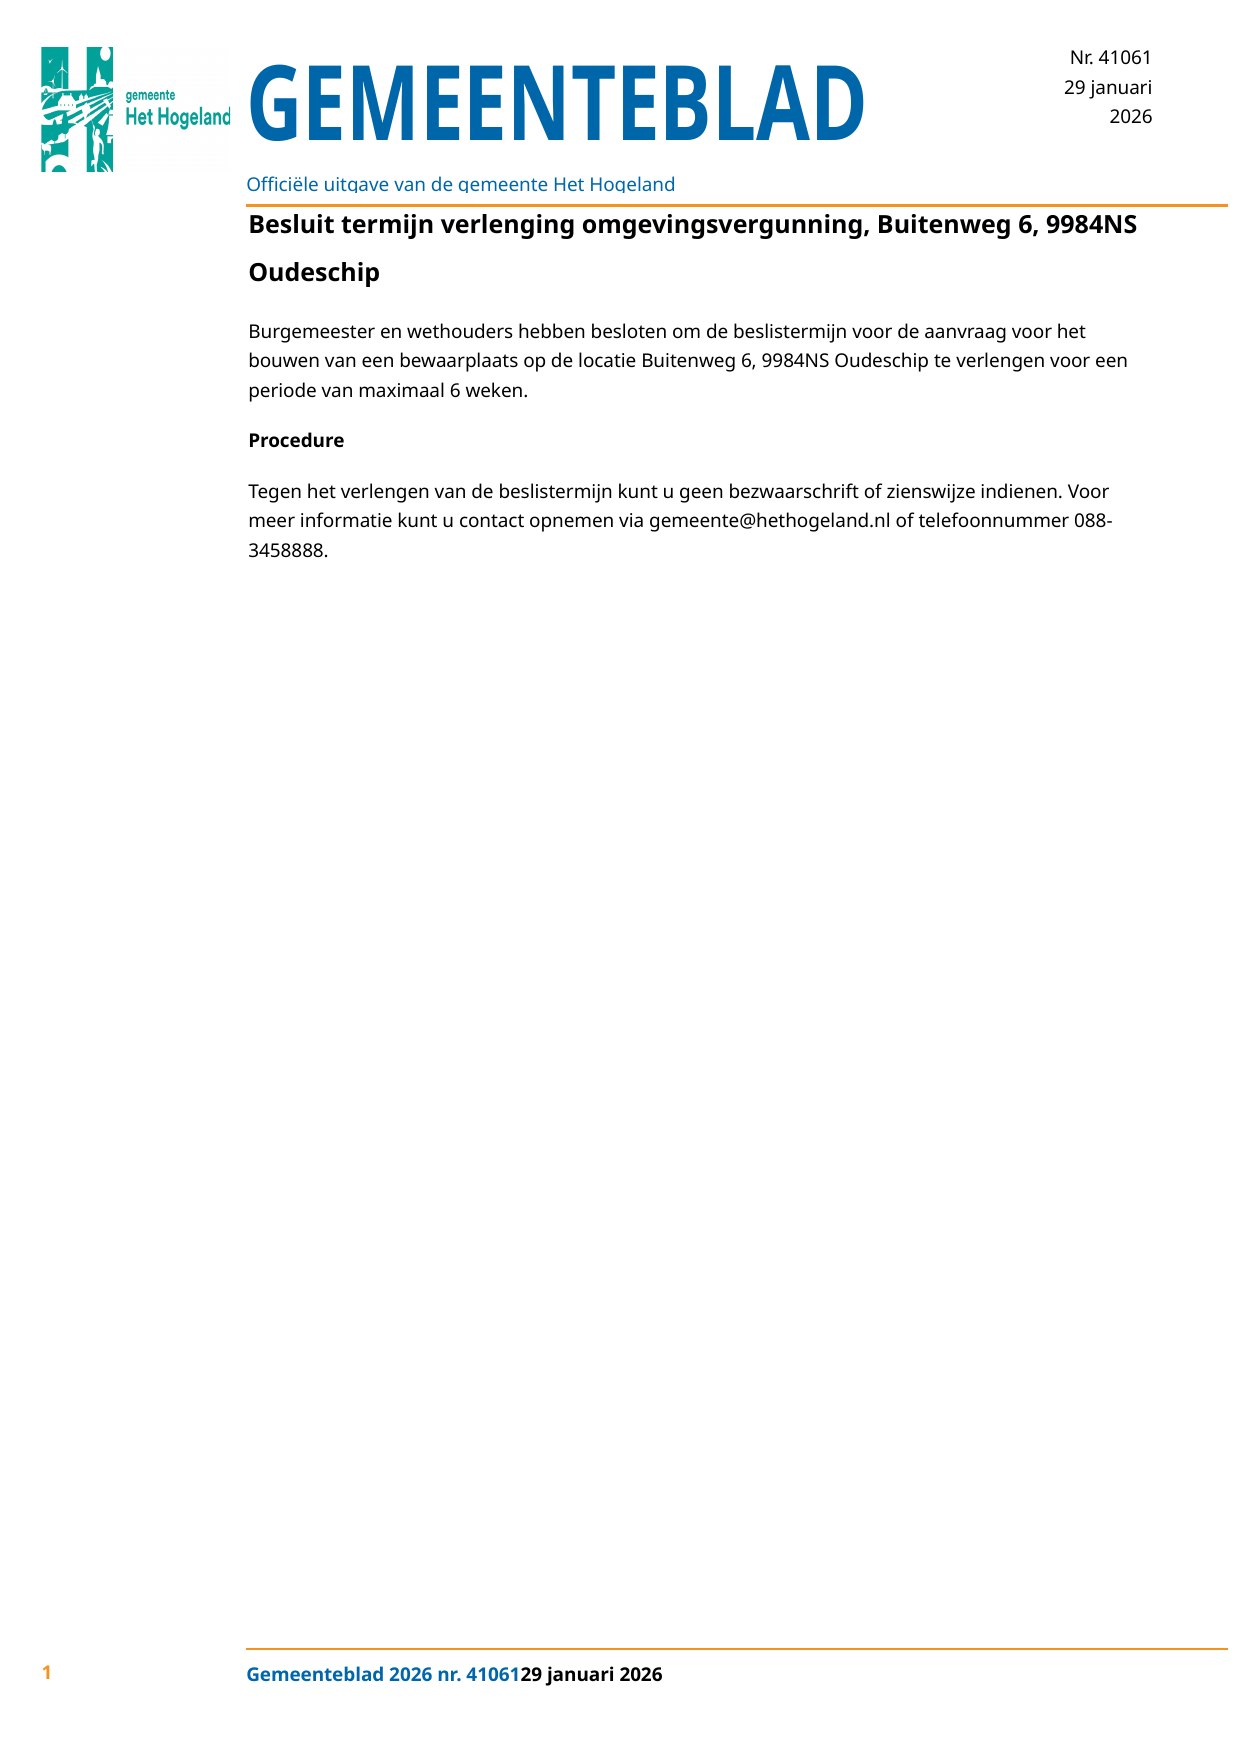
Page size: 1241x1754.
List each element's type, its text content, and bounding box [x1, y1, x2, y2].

text Procedure [248, 427, 1152, 453]
text Besluit termijn verlenging omgevingsvergunning, Buitenweg 6, 9984NS Oudeschip [248, 207, 1152, 288]
picture [41, 47, 231, 172]
text Burgemeester en wethouders hebben besloten om de beslistermijn voor de aanvraag voor het bouwen van een bewaarplaats op de locatie Buitenweg 6, 9984NS Oudeschip te verlengen voor een periode van maximaal 6 weken. [248, 318, 1152, 403]
text Tegen het verlengen van de beslistermijn kunt u geen bezwaarschrift of zienswijze indienen. Voor meer informatie kunt u contact opnemen via gemeente@hethogeland.nl of telefoonnummer 088-3458888. [248, 478, 1152, 563]
